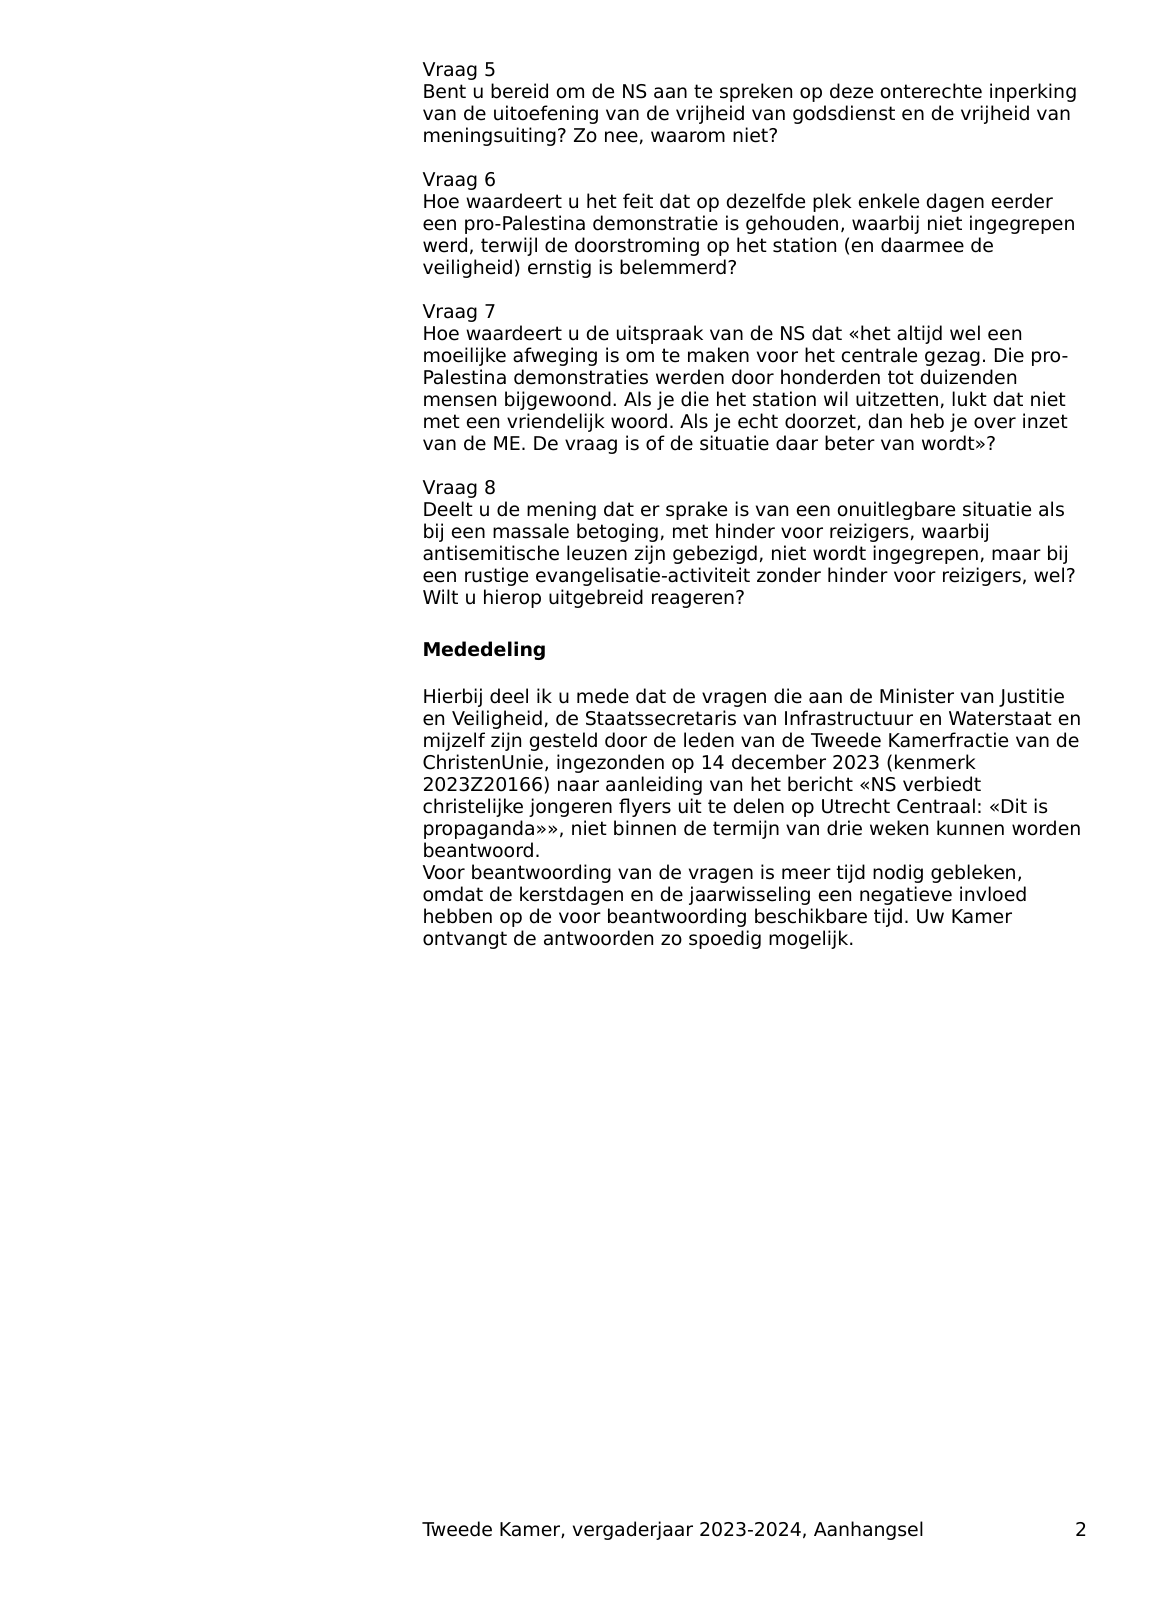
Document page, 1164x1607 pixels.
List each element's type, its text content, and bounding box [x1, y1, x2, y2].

text Vraag 8 [422, 477, 1087, 499]
text Vraag 5 [422, 59, 1087, 81]
text Vraag 6 [422, 169, 1087, 191]
text Vraag 7 [422, 301, 1087, 323]
text Hierbij deel ik u mede dat de vragen die aan de Minister van Justitie en Veiligheid, de Staatssecretaris van Infrastructuur en Waterstaat en mijzelf zijn gesteld door de leden van de Tweede Kamerfractie van de ChristenUnie, ingezonden op 14 december 2023 (kenmerk 2023Z20166) naar aanleiding van het bericht «NS verbiedt christelijke jongeren flyers uit te delen op Utrecht Centraal: «Dit is propaganda»», niet binnen de termijn van drie weken kunnen worden beantwoord. [422, 686, 1087, 862]
text Voor beantwoording van de vragen is meer tijd nodig gebleken, omdat de kerstdagen en de jaarwisseling een negatieve invloed hebben op de voor beantwoording beschikbare tijd. Uw Kamer ontvangt de antwoorden zo spoedig mogelijk. [422, 862, 1087, 950]
subtitle Mededeling [422, 639, 1087, 661]
text Deelt u de mening dat er sprake is van een onuitlegbare situatie als bij een massale betoging, met hinder voor reizigers, waarbij antisemitische leuzen zijn gebezigd, niet wordt ingegrepen, maar bij een rustige evangelisatie-activiteit zonder hinder voor reizigers, wel? Wilt u hierop uitgebreid reageren? [422, 499, 1087, 609]
text Bent u bereid om de NS aan te spreken op deze onterechte inperking van de uitoefening van de vrijheid van godsdienst en de vrijheid van meningsuiting? Zo nee, waarom niet? [422, 81, 1087, 147]
text Hoe waardeert u het feit dat op dezelfde plek enkele dagen eerder een pro-Palestina demonstratie is gehouden, waarbij niet ingegrepen werd, terwijl de doorstroming op het station (en daarmee de veiligheid) ernstig is belemmerd? [422, 191, 1087, 279]
text Hoe waardeert u de uitspraak van de NS dat «het altijd wel een moeilijke afweging is om te maken voor het centrale gezag. Die pro-Palestina demonstraties werden door honderden tot duizenden mensen bijgewoond. Als je die het station wil uitzetten, lukt dat niet met een vriendelijk woord. Als je echt doorzet, dan heb je over inzet van de ME. De vraag is of de situatie daar beter van wordt»? [422, 323, 1087, 455]
